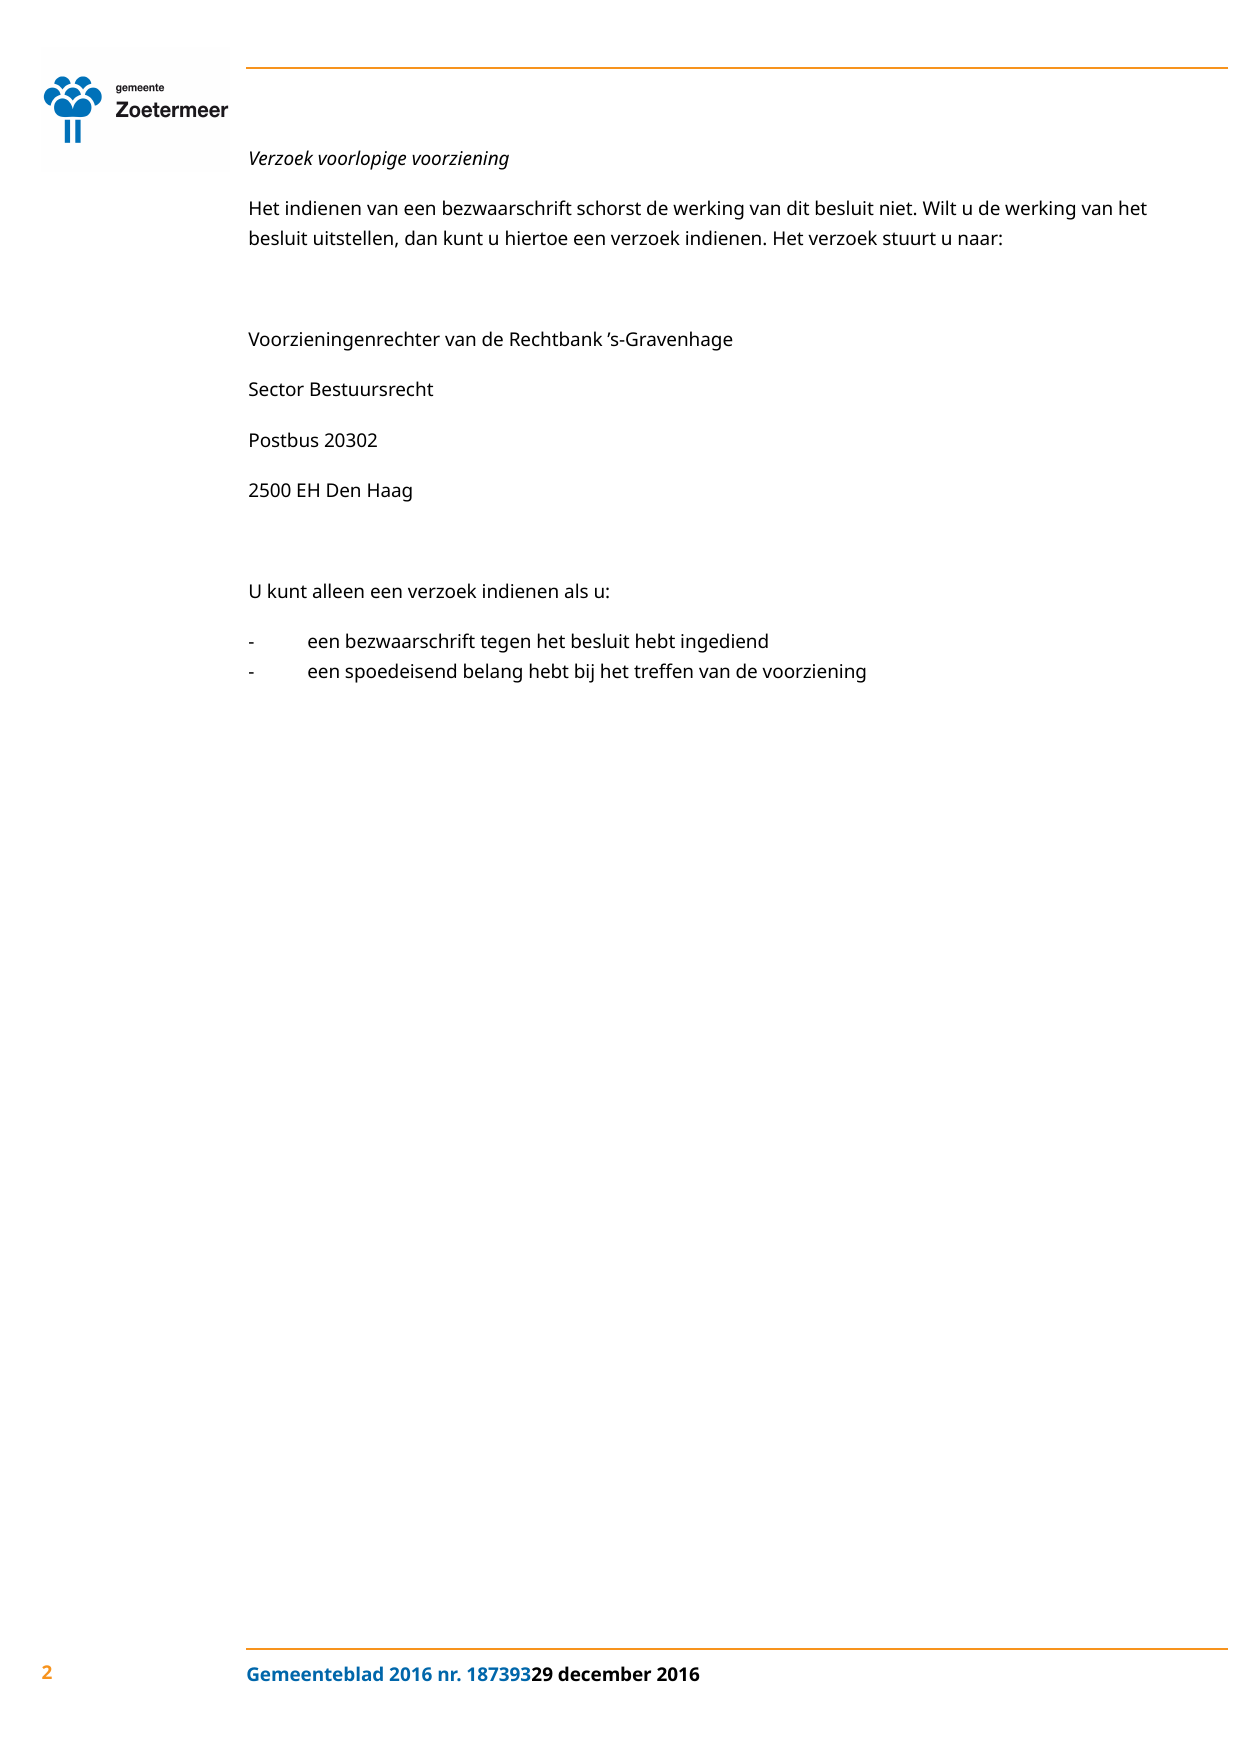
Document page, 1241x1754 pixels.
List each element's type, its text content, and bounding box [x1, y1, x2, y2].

list een bezwaarschrift tegen het besluit hebt ingediend [248, 628, 1152, 654]
text Sector Bestuursrecht [248, 376, 1152, 402]
text 2500 EH Den Haag [248, 477, 1152, 503]
text U kunt alleen een verzoek indienen als u: [248, 578, 1152, 604]
picture [41, 47, 231, 172]
text Voorzieningenrechter van de Rechtbank ’s-Gravenhage [248, 326, 1152, 352]
text Het indienen van een bezwaarschrift schorst de werking van dit besluit niet. Wilt u de werking van het besluit uitstellen, dan kunt u hiertoe een verzoek indienen. Het verzoek stuurt u naar: [248, 196, 1152, 251]
list een spoedeisend belang hebt bij het treffen van de voorziening [248, 658, 1152, 684]
text Verzoek voorlopige voorziening [248, 145, 1152, 171]
text Postbus 20302 [248, 427, 1152, 453]
